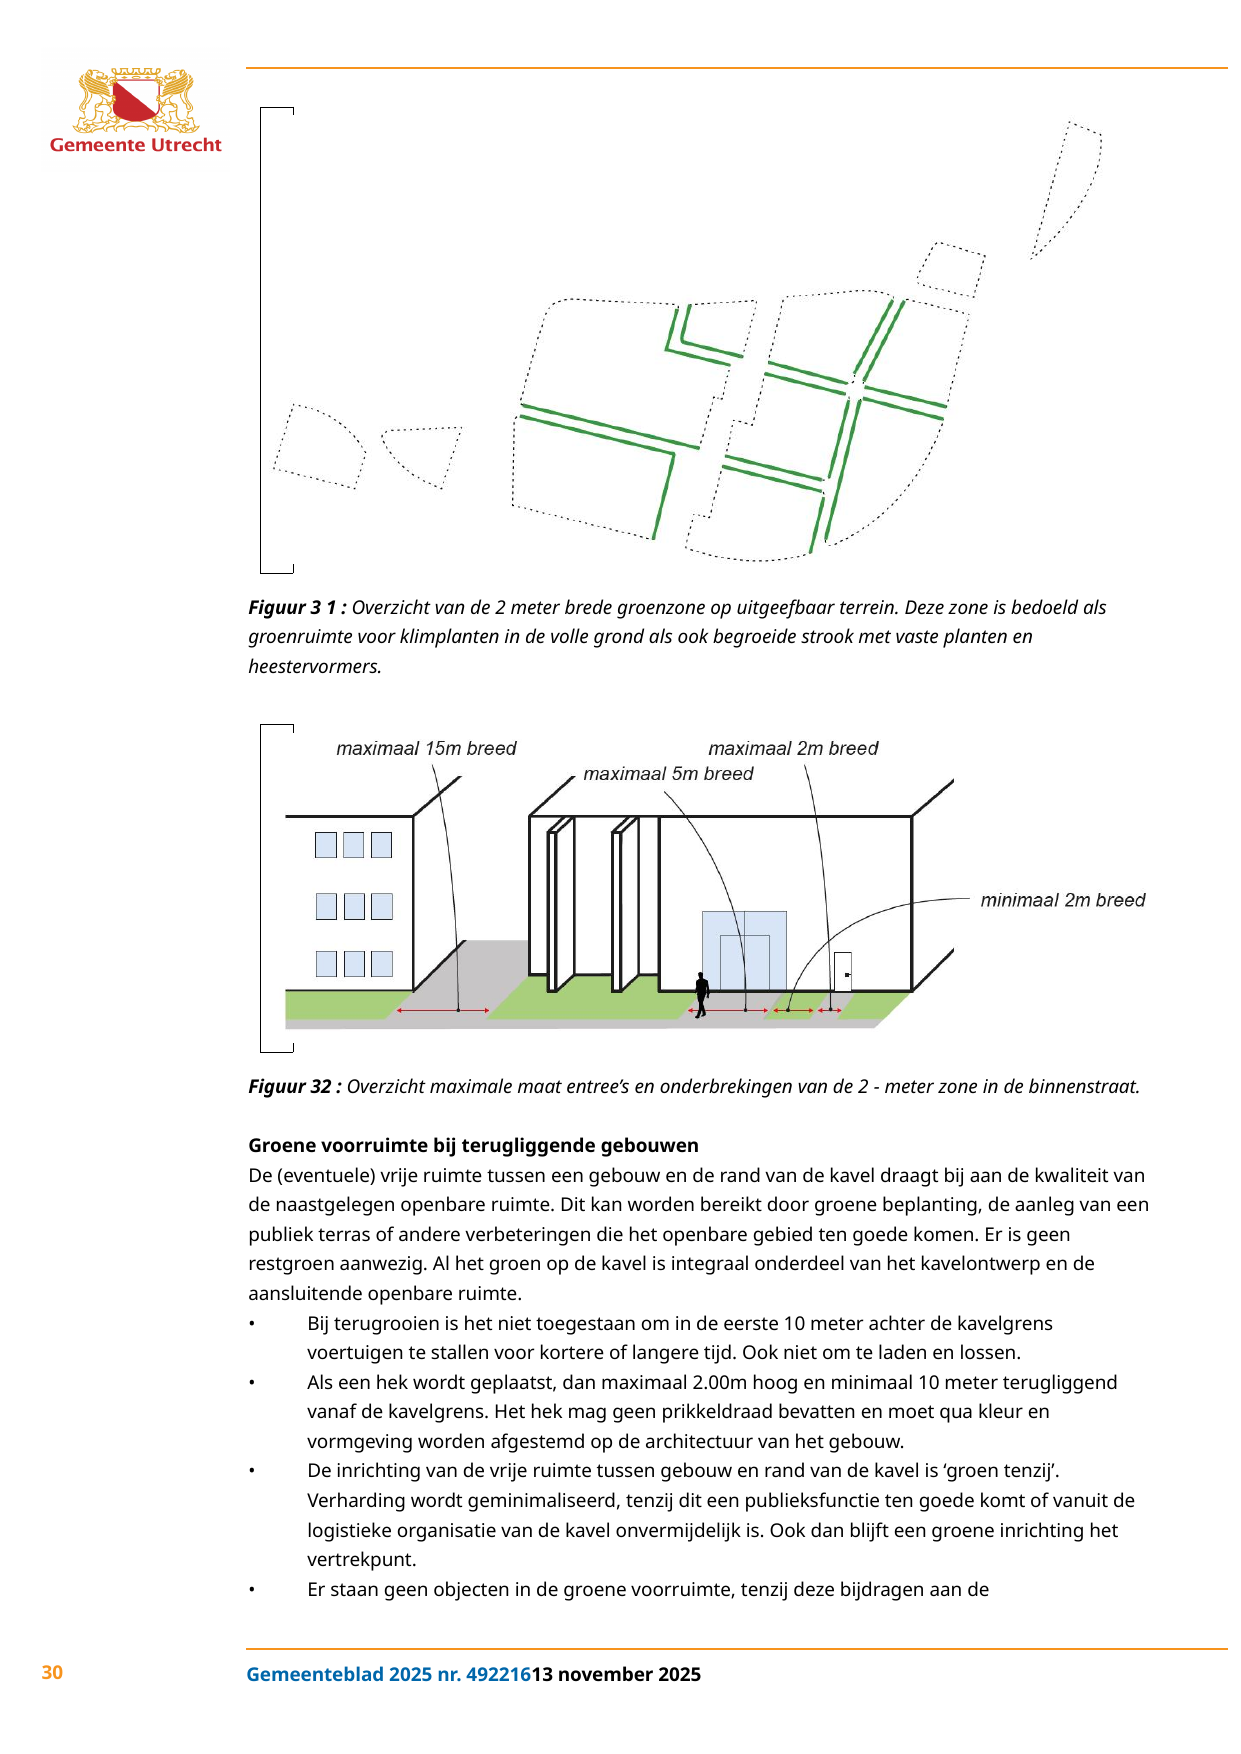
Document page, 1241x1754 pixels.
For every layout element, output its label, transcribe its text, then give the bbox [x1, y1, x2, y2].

picture [268, 115, 1105, 564]
picture [268, 733, 1152, 1043]
text Groene voorruimte bij terugliggende gebouwen [248, 1132, 1152, 1158]
text De (eventuele) vrije ruimte tussen een gebouw en de rand van de kavel draagt bij aan de kwaliteit van de naastgelegen openbare ruimte. Dit kan worden bereikt door groene beplanting, de aanleg van een publiek terras of andere verbeteringen die het openbare gebied ten goede komen. Er is geen restgroen aanwezig. Al het groen op de kavel is integraal onderdeel van het kavelontwerp en de aansluitende openbare ruimte. [248, 1162, 1152, 1306]
list Als een hek wordt geplaatst, dan maximaal 2.00m hoog en minimaal 10 meter terugliggend vanaf de kavelgrens. Het hek mag geen prikkeldraad bevatten en moet qua kleur en vormgeving worden afgestemd op de architectuur van het gebouw. [248, 1369, 1152, 1454]
list Bij terugrooien is het niet toegestaan om in de eerste 10 meter achter de kavelgrens voertuigen te stallen voor kortere of langere tijd. Ook niet om te laden en lossen. [248, 1310, 1152, 1365]
picture [41, 47, 231, 172]
text Figuur 3 1 : Overzicht van de 2 meter brede groenzone op uitgeefbaar terrein. Deze zone is bedoeld als groenruimte voor klimplanten in de volle grond als ook begroeide strook met vaste planten en heestervormers. [248, 594, 1152, 679]
list Er staan geen objecten in de groene voorruimte, tenzij deze bijdragen aan de [248, 1576, 1152, 1602]
text Figuur 32 : Overzicht maximale maat entree’s en onderbrekingen van de 2 - meter zone in de binnenstraat. [248, 1073, 1152, 1099]
list De inrichting van de vrije ruimte tussen gebouw en rand van de kavel is ‘groen tenzij’. Verharding wordt geminimaliseerd, tenzij dit een publieksfunctie ten goede komt of vanuit de logistieke organisatie van de kavel onvermijdelijk is. Ook dan blijft een groene inrichting het vertrekpunt. [248, 1458, 1152, 1572]
